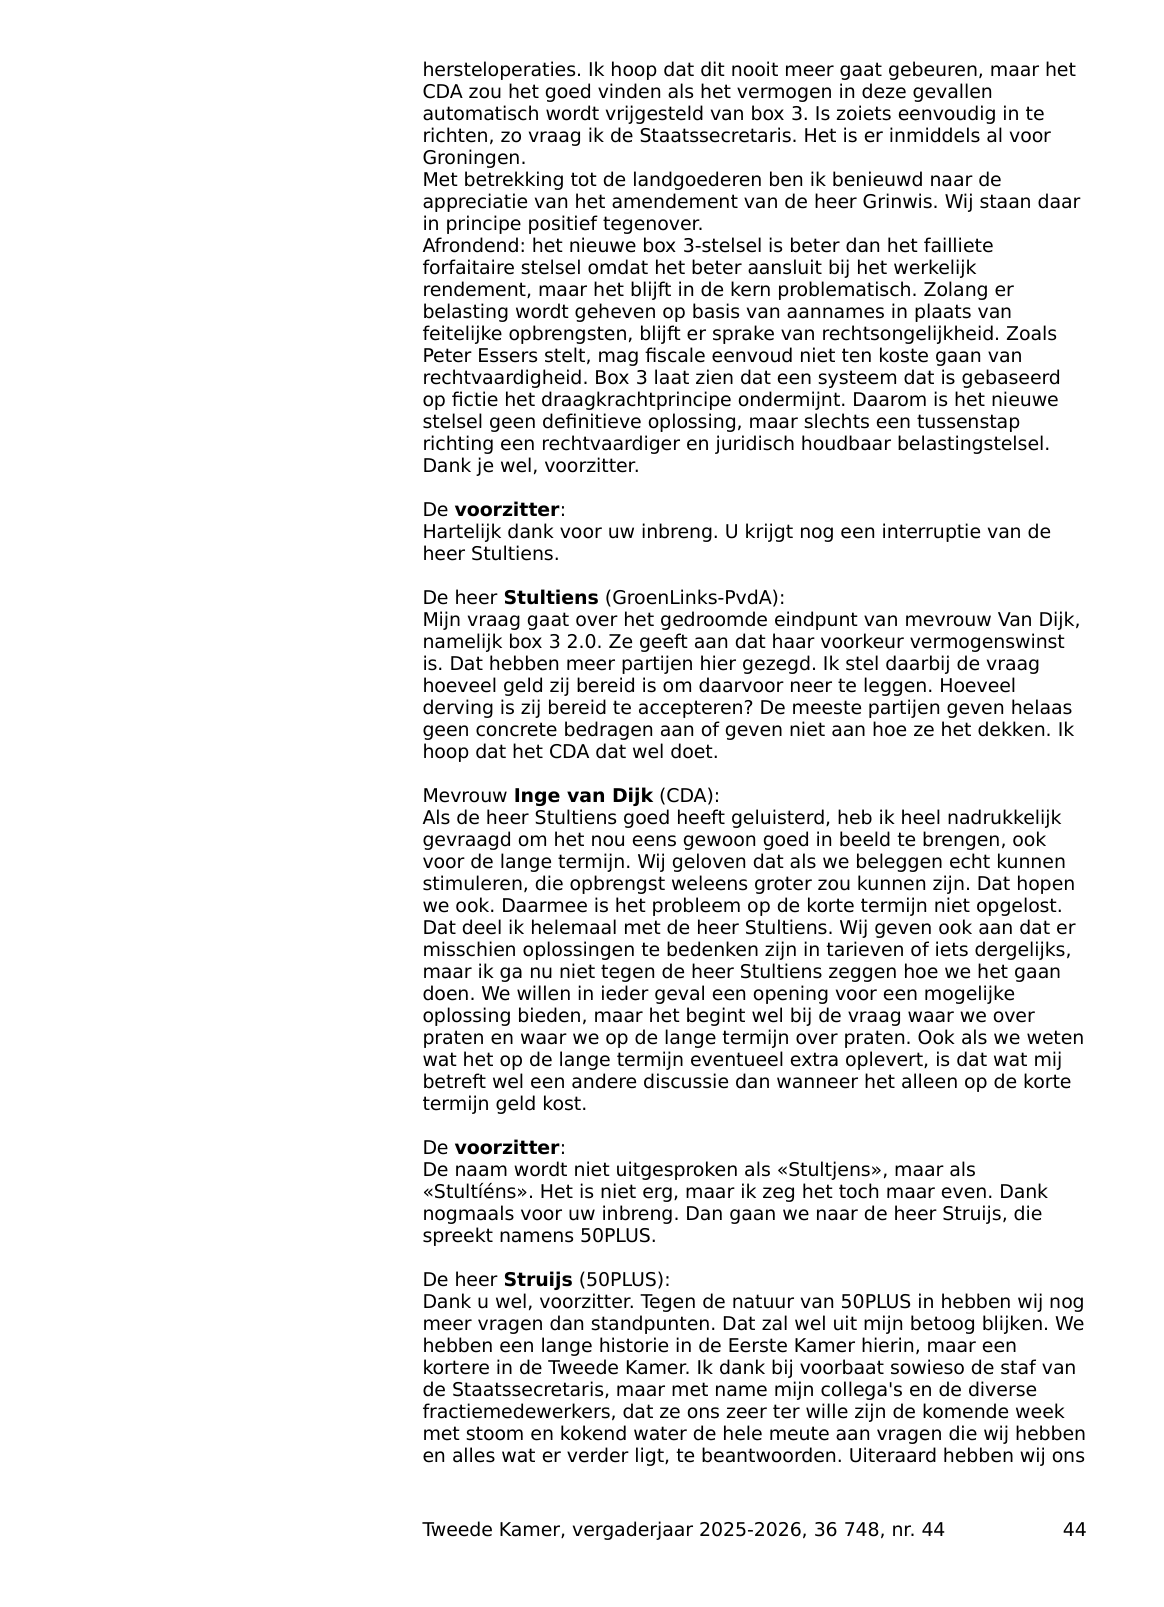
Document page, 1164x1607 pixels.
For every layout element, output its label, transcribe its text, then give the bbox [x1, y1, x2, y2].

text Mevrouw Inge van Dijk (CDA): [422, 785, 1087, 807]
text Mijn vraag gaat over het gedroomde eindpunt van mevrouw Van Dijk, namelijk box 3 2.0. Ze geeft aan dat haar voorkeur vermogenswinst is. Dat hebben meer partijen hier gezegd. Ik stel daarbij de vraag hoeveel geld zij bereid is om daarvoor neer te leggen. Hoeveel derving is zij bereid te accepteren? De meeste partijen geven helaas geen concrete bedragen aan of geven niet aan hoe ze het dekken. Ik hoop dat het CDA dat wel doet. [422, 609, 1087, 763]
text De naam wordt niet uitgesproken als «Stultjens», maar als «Stultíéns». Het is niet erg, maar ik zeg het toch maar even. Dank nogmaals voor uw inbreng. Dan gaan we naar de heer Struijs, die spreekt namens 50PLUS. [422, 1159, 1087, 1247]
text Dank u wel, voorzitter. Tegen de natuur van 50PLUS in hebben wij nog meer vragen dan standpunten. Dat zal wel uit mijn betoog blijken. We hebben een lange historie in de Eerste Kamer hierin, maar een kortere in de Tweede Kamer. Ik dank bij voorbaat sowieso de staf van de Staatssecretaris, maar met name mijn collega's en de diverse fractiemedewerkers, dat ze ons zeer ter wille zijn de komende week met stoom en kokend water de hele meute aan vragen die wij hebben en alles wat er verder ligt, te beantwoorden. Uiteraard hebben wij ons [422, 1291, 1087, 1467]
text Als de heer Stultiens goed heeft geluisterd, heb ik heel nadrukkelijk gevraagd om het nou eens gewoon goed in beeld te brengen, ook voor de lange termijn. Wij geloven dat als we beleggen echt kunnen stimuleren, die opbrengst weleens groter zou kunnen zijn. Dat hopen we ook. Daarmee is het probleem op de korte termijn niet opgelost. Dat deel ik helemaal met de heer Stultiens. Wij geven ook aan dat er misschien oplossingen te bedenken zijn in tarieven of iets dergelijks, maar ik ga nu niet tegen de heer Stultiens zeggen hoe we het gaan doen. We willen in ieder geval een opening voor een mogelijke oplossing bieden, maar het begint wel bij de vraag waar we over praten en waar we op de lange termijn over praten. Ook als we weten wat het op de lange termijn eventueel extra oplevert, is dat wat mij betreft wel een andere discussie dan wanneer het alleen op de korte termijn geld kost. [422, 807, 1087, 1115]
text De heer Struijs (50PLUS): [422, 1269, 1087, 1291]
text Afrondend: het nieuwe box 3-stelsel is beter dan het failliete forfaitaire stelsel omdat het beter aansluit bij het werkelijk rendement, maar het blijft in de kern problematisch. Zolang er belasting wordt geheven op basis van aannames in plaats van feitelijke opbrengsten, blijft er sprake van rechtsongelijkheid. Zoals Peter Essers stelt, mag fiscale eenvoud niet ten koste gaan van rechtvaardigheid. Box 3 laat zien dat een systeem dat is gebaseerd op fictie het draagkrachtprincipe ondermijnt. Daarom is het nieuwe stelsel geen definitieve oplossing, maar slechts een tussenstap richting een rechtvaardiger en juridisch houdbaar belastingstelsel. [422, 235, 1087, 455]
text Met betrekking tot de landgoederen ben ik benieuwd naar de appreciatie van het amendement van de heer Grinwis. Wij staan daar in principe positief tegenover. [422, 169, 1087, 235]
text Hartelijk dank voor uw inbreng. U krijgt nog een interruptie van de heer Stultiens. [422, 521, 1087, 565]
text De heer Stultiens (GroenLinks-PvdA): [422, 587, 1087, 609]
text hersteloperaties. Ik hoop dat dit nooit meer gaat gebeuren, maar het CDA zou het goed vinden als het vermogen in deze gevallen automatisch wordt vrijgesteld van box 3. Is zoiets eenvoudig in te richten, zo vraag ik de Staatssecretaris. Het is er inmiddels al voor Groningen. [422, 59, 1087, 169]
text Dank je wel, voorzitter. [422, 455, 1087, 477]
text De voorzitter: [422, 1137, 1087, 1159]
text De voorzitter: [422, 499, 1087, 521]
